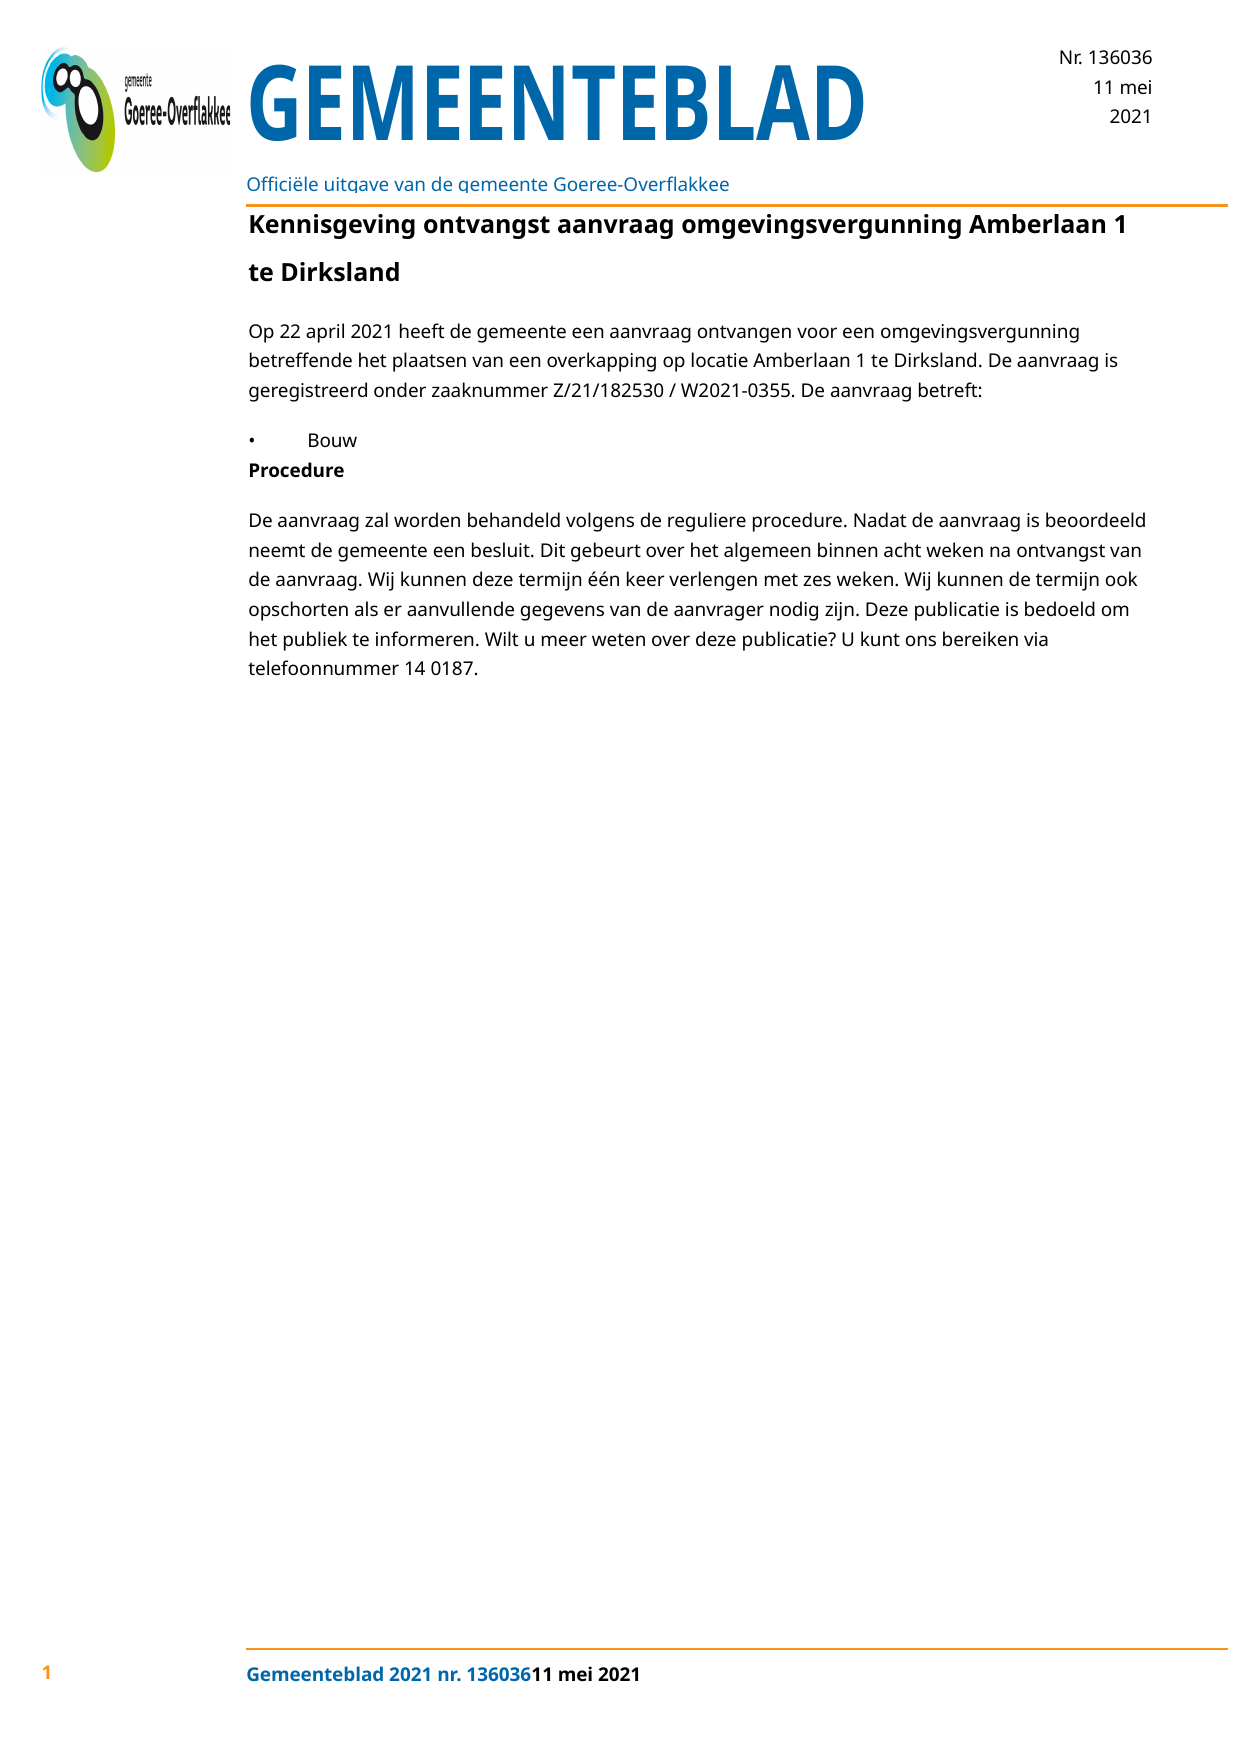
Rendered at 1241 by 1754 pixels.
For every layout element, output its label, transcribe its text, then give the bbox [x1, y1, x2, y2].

text Procedure [248, 457, 1152, 483]
text Kennisgeving ontvangst aanvraag omgevingsvergunning Amberlaan 1 te Dirksland [248, 207, 1152, 288]
list Bouw [248, 427, 1152, 453]
picture [41, 47, 231, 172]
text Op 22 april 2021 heeft de gemeente een aanvraag ontvangen voor een omgevingsvergunning betreffende het plaatsen van een overkapping op locatie Amberlaan 1 te Dirksland. De aanvraag is geregistreerd onder zaaknummer Z/21/182530 / W2021-0355. De aanvraag betreft: [248, 318, 1152, 403]
text De aanvraag zal worden behandeld volgens de reguliere procedure. Nadat de aanvraag is beoordeeld neemt de gemeente een besluit. Dit gebeurt over het algemeen binnen acht weken na ontvangst van de aanvraag. Wij kunnen deze termijn één keer verlengen met zes weken. Wij kunnen de termijn ook opschorten als er aanvullende gegevens van de aanvrager nodig zijn. Deze publicatie is bedoeld om het publiek te informeren. Wilt u meer weten over deze publicatie? U kunt ons bereiken via telefoonnummer 14 0187. [248, 507, 1152, 681]
